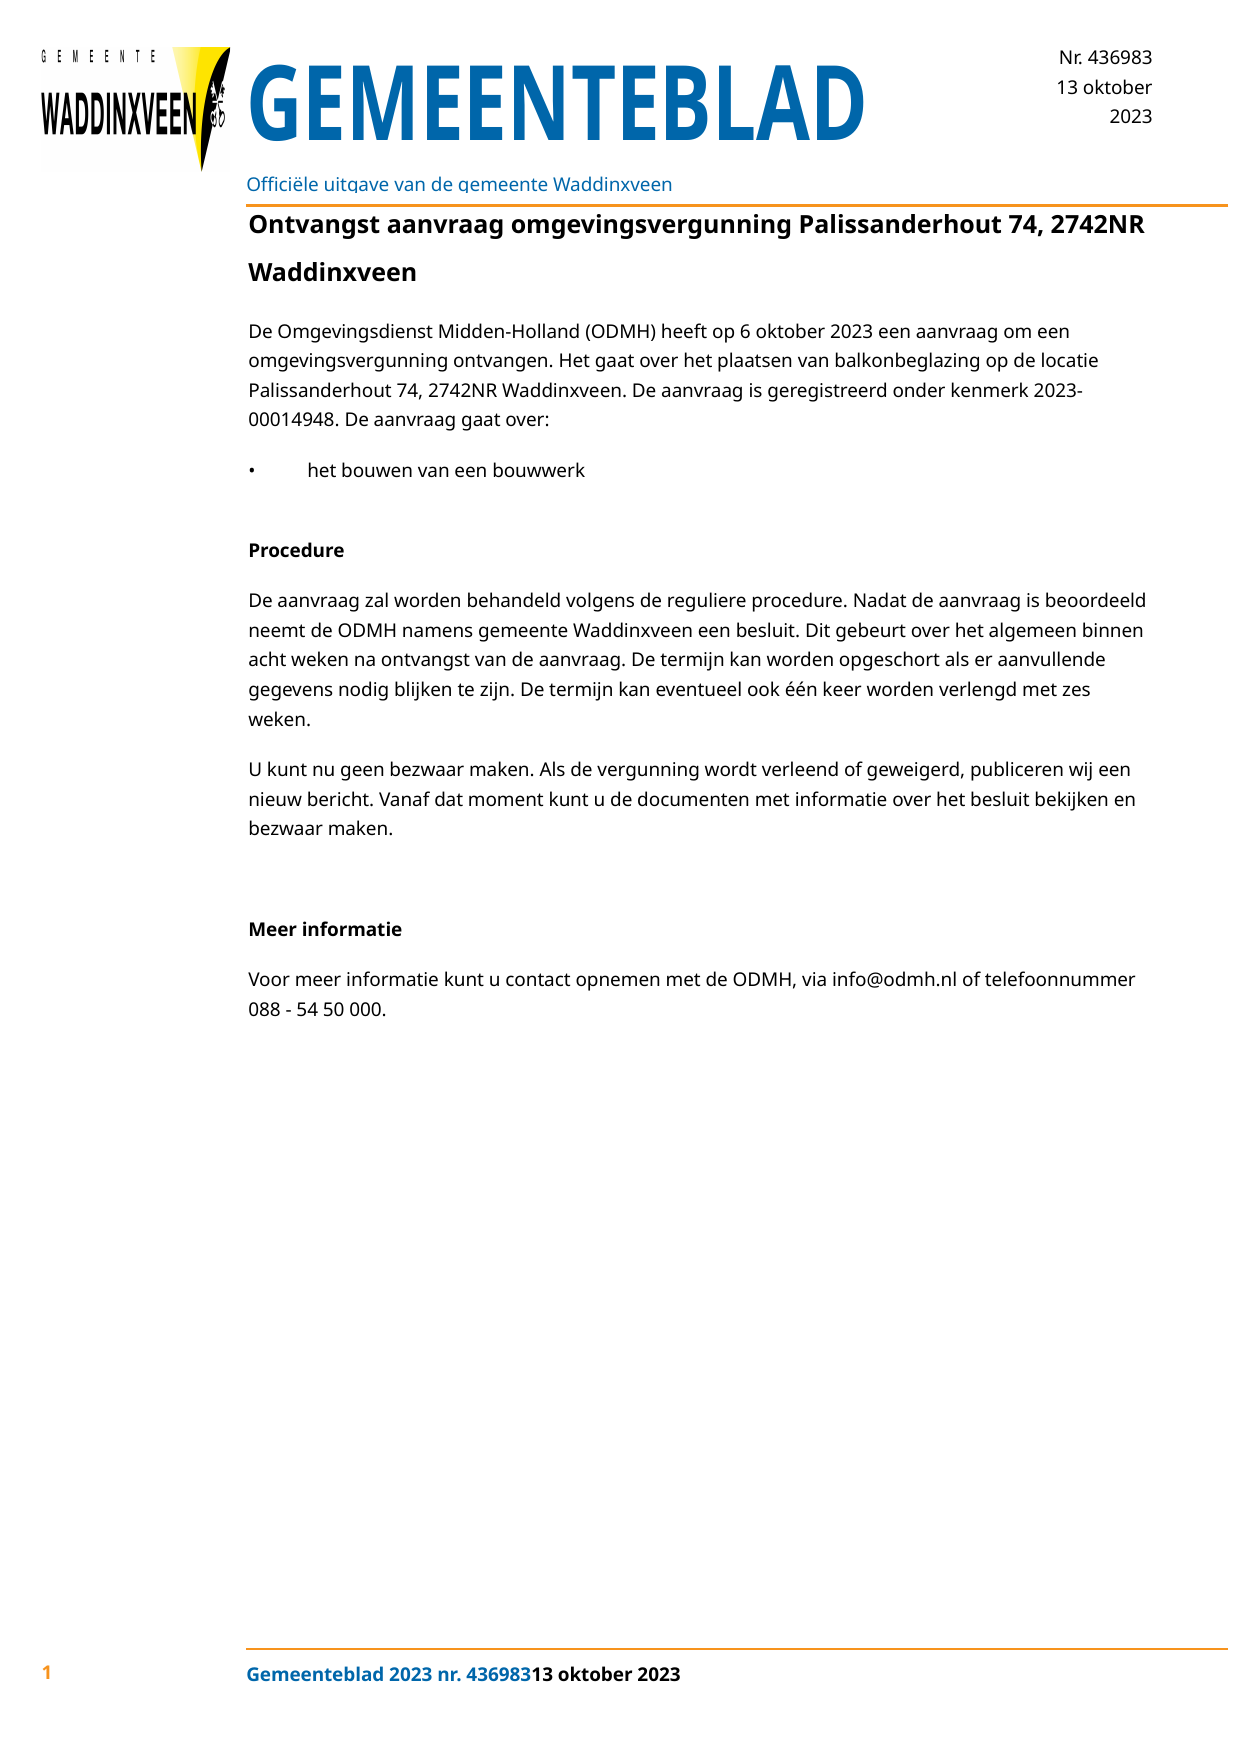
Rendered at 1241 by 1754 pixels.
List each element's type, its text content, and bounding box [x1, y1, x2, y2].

text Ontvangst aanvraag omgevingsvergunning Palissanderhout 74, 2742NR Waddinxveen [248, 207, 1152, 288]
text De Omgevingsdienst Midden-Holland (ODMH) heeft op 6 oktober 2023 een aanvraag om een omgevingsvergunning ontvangen. Het gaat over het plaatsen van balkonbeglazing op de locatie Palissanderhout 74, 2742NR Waddinxveen. De aanvraag is geregistreerd onder kenmerk 2023-00014948. De aanvraag gaat over: [248, 318, 1152, 432]
text Meer informatie [248, 916, 1152, 942]
text Voor meer informatie kunt u contact opnemen met de ODMH, via info@odmh.nl of telefoonnummer 088 - 54 50 000. [248, 967, 1152, 1022]
text Procedure [248, 537, 1152, 563]
text U kunt nu geen bezwaar maken. Als de vergunning wordt verleend of geweigerd, publiceren wij een nieuw bericht. Vanaf dat moment kunt u de documenten met informatie over het besluit bekijken en bezwaar maken. [248, 756, 1152, 841]
picture [41, 47, 231, 172]
text De aanvraag zal worden behandeld volgens de reguliere procedure. Nadat de aanvraag is beoordeeld neemt de ODMH namens gemeente Waddinxveen een besluit. Dit gebeurt over het algemeen binnen acht weken na ontvangst van de aanvraag. De termijn kan worden opgeschort als er aanvullende gegevens nodig blijken te zijn. De termijn kan eventueel ook één keer worden verlengd met zes weken. [248, 587, 1152, 732]
list het bouwen van een bouwwerk [248, 457, 1152, 483]
